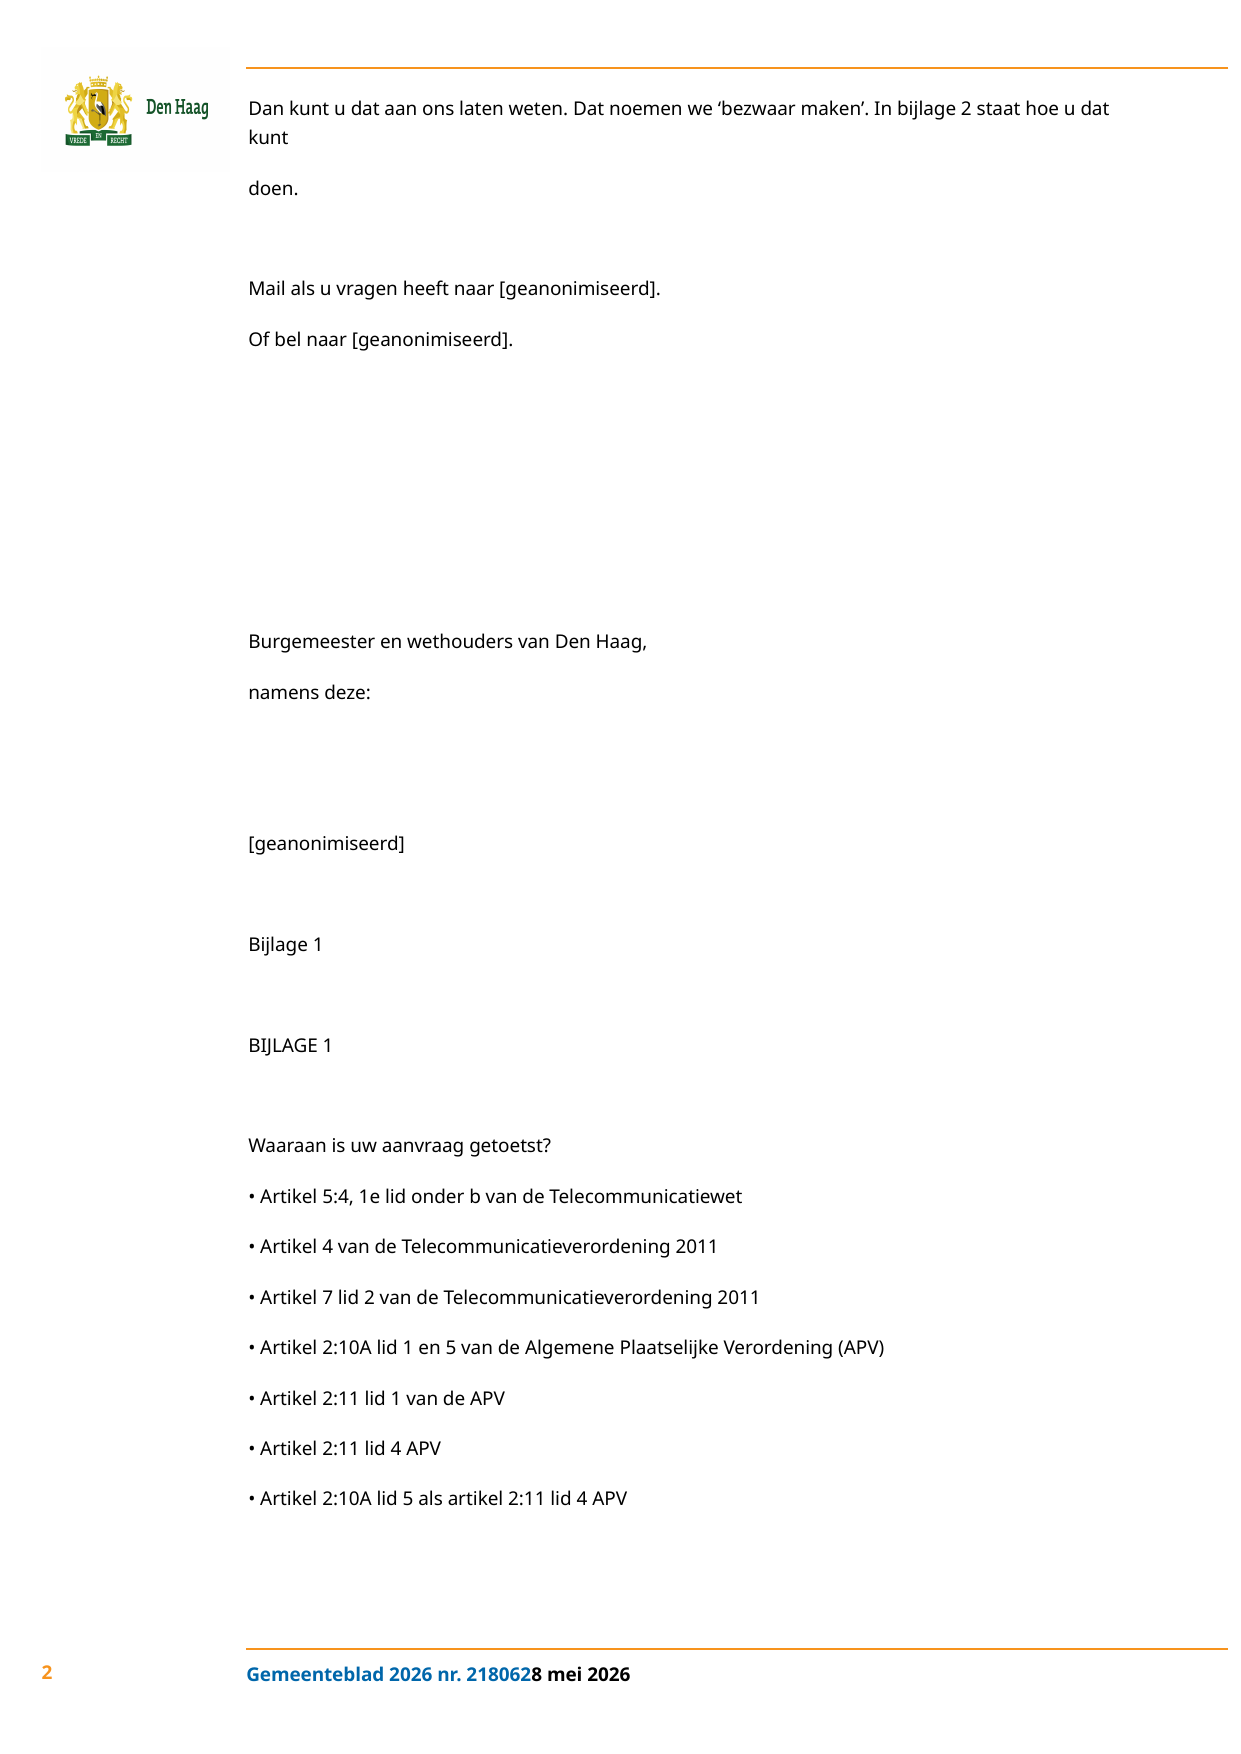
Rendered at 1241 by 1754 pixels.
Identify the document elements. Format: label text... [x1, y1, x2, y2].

text • Artikel 2:11 lid 1 van de APV [248, 1385, 1152, 1411]
text • Artikel 2:10A lid 1 en 5 van de Algemene Plaatselijke Verordening (APV) [248, 1334, 1152, 1360]
text • Artikel 7 lid 2 van de Telecommunicatieverordening 2011 [248, 1284, 1152, 1310]
text Burgemeester en wethouders van Den Haag, [248, 628, 1152, 654]
text doen. [248, 175, 1152, 201]
text • Artikel 2:10A lid 5 als artikel 2:11 lid 4 APV [248, 1486, 1152, 1511]
picture [41, 47, 231, 172]
text Dan kunt u dat aan ons laten weten. Dat noemen we ‘bezwaar maken’. In bijlage 2 staat hoe u dat kunt [248, 95, 1152, 150]
text • Artikel 4 van de Telecommunicatieverordening 2011 [248, 1233, 1152, 1259]
text BIJLAGE 1 [248, 1032, 1152, 1058]
text Of bel naar [geanonimiseerd]. [248, 326, 1152, 352]
text • Artikel 2:11 lid 4 APV [248, 1435, 1152, 1461]
text [geanonimiseerd] [248, 830, 1152, 856]
text • Artikel 5:4, 1e lid onder b van de Telecommunicatiewet [248, 1183, 1152, 1209]
text namens deze: [248, 679, 1152, 705]
text Mail als u vragen heeft naar [geanonimiseerd]. [248, 276, 1152, 301]
text Bijlage 1 [248, 931, 1152, 957]
text Waaraan is uw aanvraag getoetst? [248, 1133, 1152, 1158]
